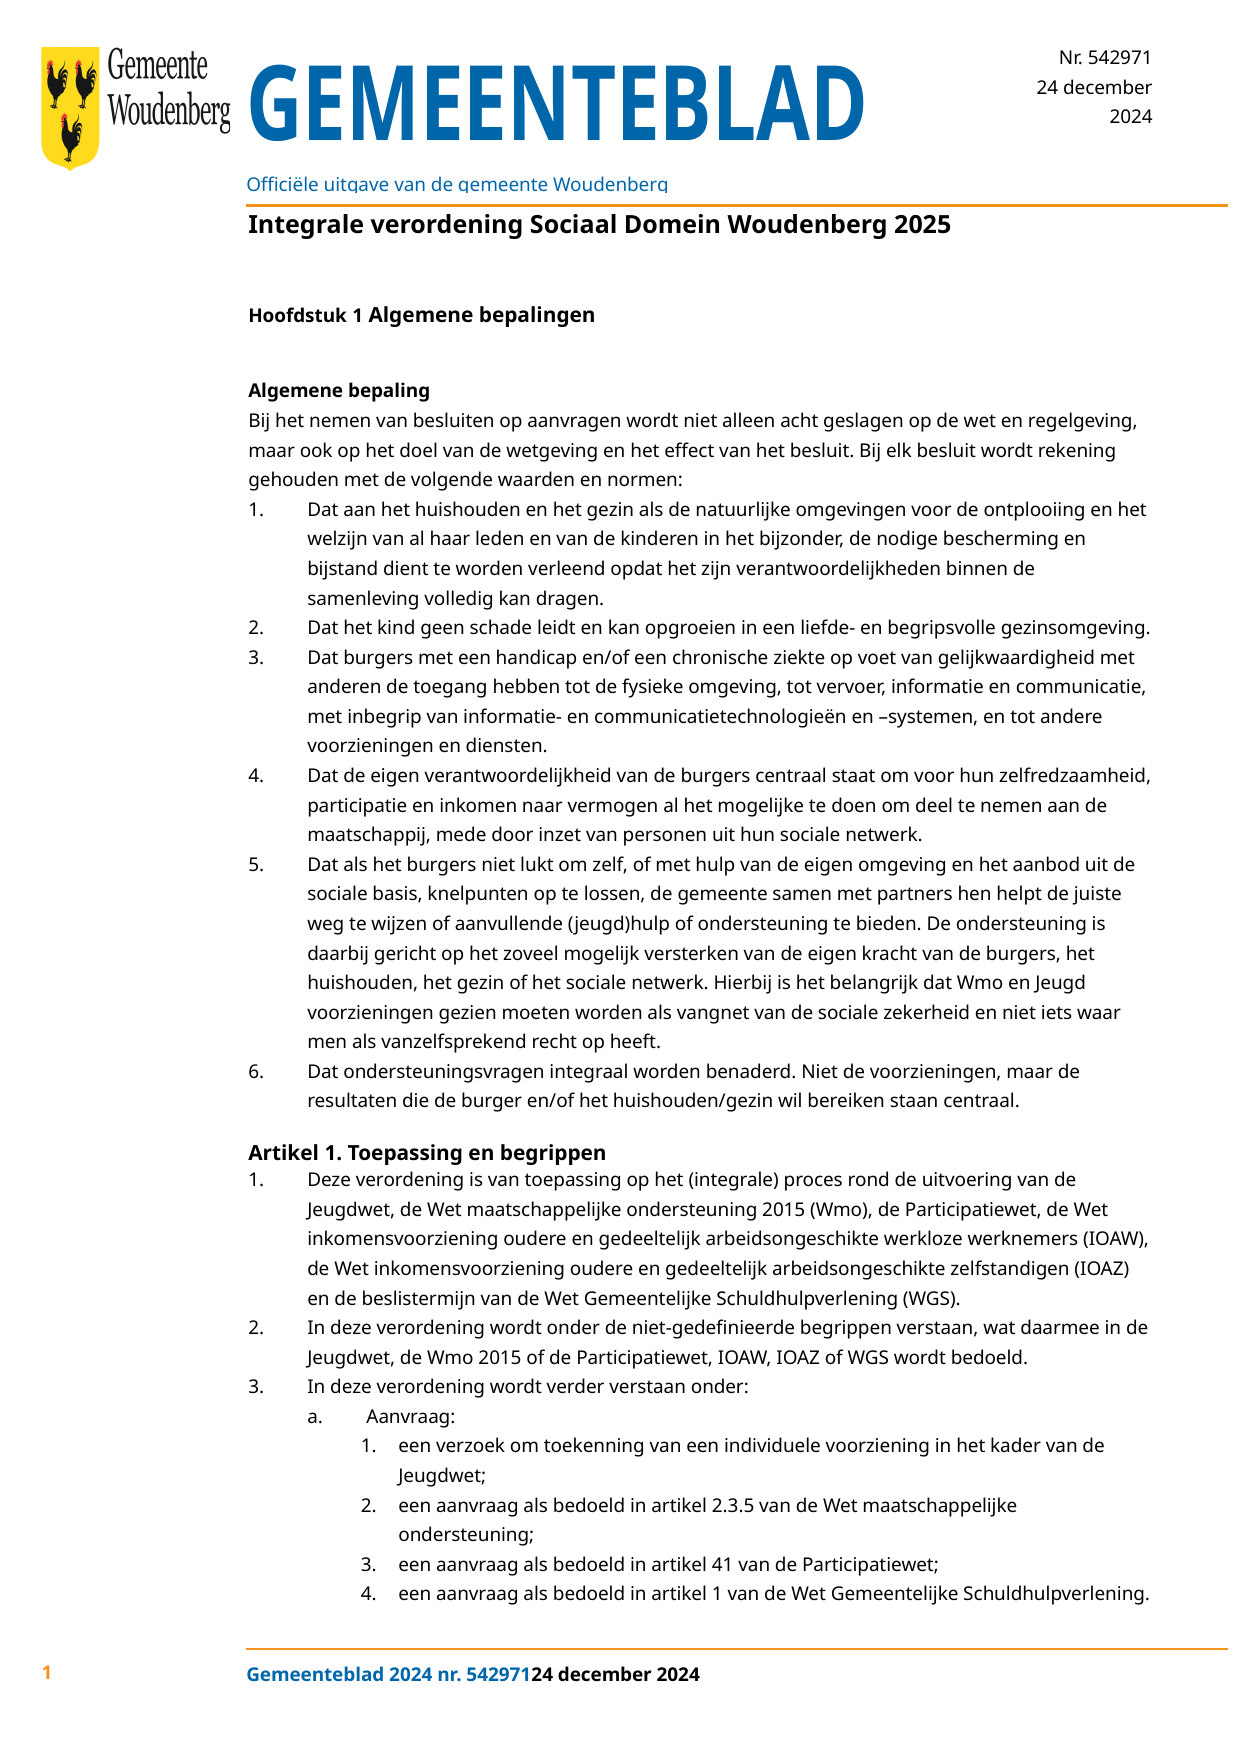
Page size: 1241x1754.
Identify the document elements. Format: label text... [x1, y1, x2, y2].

list een aanvraag als bedoeld in artikel 2.3.5 van de Wet maatschappelijke ondersteuning; [361, 1492, 1152, 1547]
list Dat ondersteuningsvragen integraal worden benaderd. Niet de voorzieningen, maar de resultaten die de burger en/of het huishouden/gezin wil bereiken staan centraal. [248, 1058, 1152, 1113]
list Dat als het burgers niet lukt om zelf, of met hulp van de eigen omgeving en het aanbod uit de sociale basis, knelpunten op te lossen, de gemeente samen met partners hen helpt de juiste weg te wijzen of aanvullende (jeugd)hulp of ondersteuning te bieden. De ondersteuning is daarbij gericht op het zoveel mogelijk versterken van de eigen kracht van de burgers, het huishouden, het gezin of het sociale netwerk. Hierbij is het belangrijk dat Wmo en Jeugd voorzieningen gezien moeten worden als vangnet van de sociale zekerheid en niet iets waar men als vanzelfsprekend recht op heeft. [248, 851, 1152, 1054]
text Artikel 1. Toepassing en begrippen [248, 1138, 1152, 1166]
list Dat burgers met een handicap en/of een chronische ziekte op voet van gelijkwaardigheid met anderen de toegang hebben tot de fysieke omgeving, tot vervoer, informatie en communicatie, met inbegrip van informatie- en communicatietechnologieën en –systemen, en tot andere voorzieningen en diensten. [248, 644, 1152, 758]
list In deze verordening wordt onder de niet-gedefinieerde begrippen verstaan, wat daarmee in de Jeugdwet, de Wmo 2015 of de Participatiewet, IOAW, IOAZ of WGS wordt bedoeld. [248, 1314, 1152, 1370]
list Dat de eigen verantwoordelijkheid van de burgers centraal staat om voor hun zelfredzaamheid, participatie en inkomen naar vermogen al het mogelijke te doen om deel te nemen aan de maatschappij, mede door inzet van personen uit hun sociale netwerk. [248, 762, 1152, 847]
list Aanvraag: [307, 1403, 1152, 1429]
list Dat aan het huishouden en het gezin als de natuurlijke omgevingen voor de ontplooiing en het welzijn van al haar leden en van de kinderen in het bijzonder, de nodige bescherming en bijstand dient te worden verleend opdat het zijn verantwoordelijkheden binnen de samenleving volledig kan dragen. [248, 496, 1152, 610]
text Hoofdstuk 1 Algemene bepalingen [248, 300, 1152, 328]
list een aanvraag als bedoeld in artikel 41 van de Participatiewet; [361, 1551, 1152, 1577]
picture [41, 47, 231, 172]
text Bij het nemen van besluiten op aanvragen wordt niet alleen acht geslagen op de wet en regelgeving, maar ook op het doel van de wetgeving en het effect van het besluit. Bij elk besluit wordt rekening gehouden met de volgende waarden en normen: [248, 407, 1152, 492]
list een aanvraag als bedoeld in artikel 1 van de Wet Gemeentelijke Schuldhulpverlening. [361, 1581, 1152, 1606]
text Algemene bepaling [248, 378, 1152, 403]
list Deze verordening is van toepassing op het (integrale) proces rond de uitvoering van de Jeugdwet, de Wet maatschappelijke ondersteuning 2015 (Wmo), de Participatiewet, de Wet inkomensvoorziening oudere en gedeeltelijk arbeidsongeschikte werkloze werknemers (IOAW), de Wet inkomensvoorziening oudere en gedeeltelijk arbeidsongeschikte zelfstandigen (IOAZ) en de beslistermijn van de Wet Gemeentelijke Schuldhulpverlening (WGS). [248, 1166, 1152, 1311]
list Dat het kind geen schade leidt en kan opgroeien in een liefde- en begripsvolle gezinsomgeving. [248, 614, 1152, 640]
text Integrale verordening Sociaal Domein Woudenberg 2025 [248, 207, 1152, 241]
list een verzoek om toekenning van een individuele voorziening in het kader van de Jeugdwet; [361, 1433, 1152, 1488]
list In deze verordening wordt verder verstaan onder: [248, 1373, 1152, 1399]
